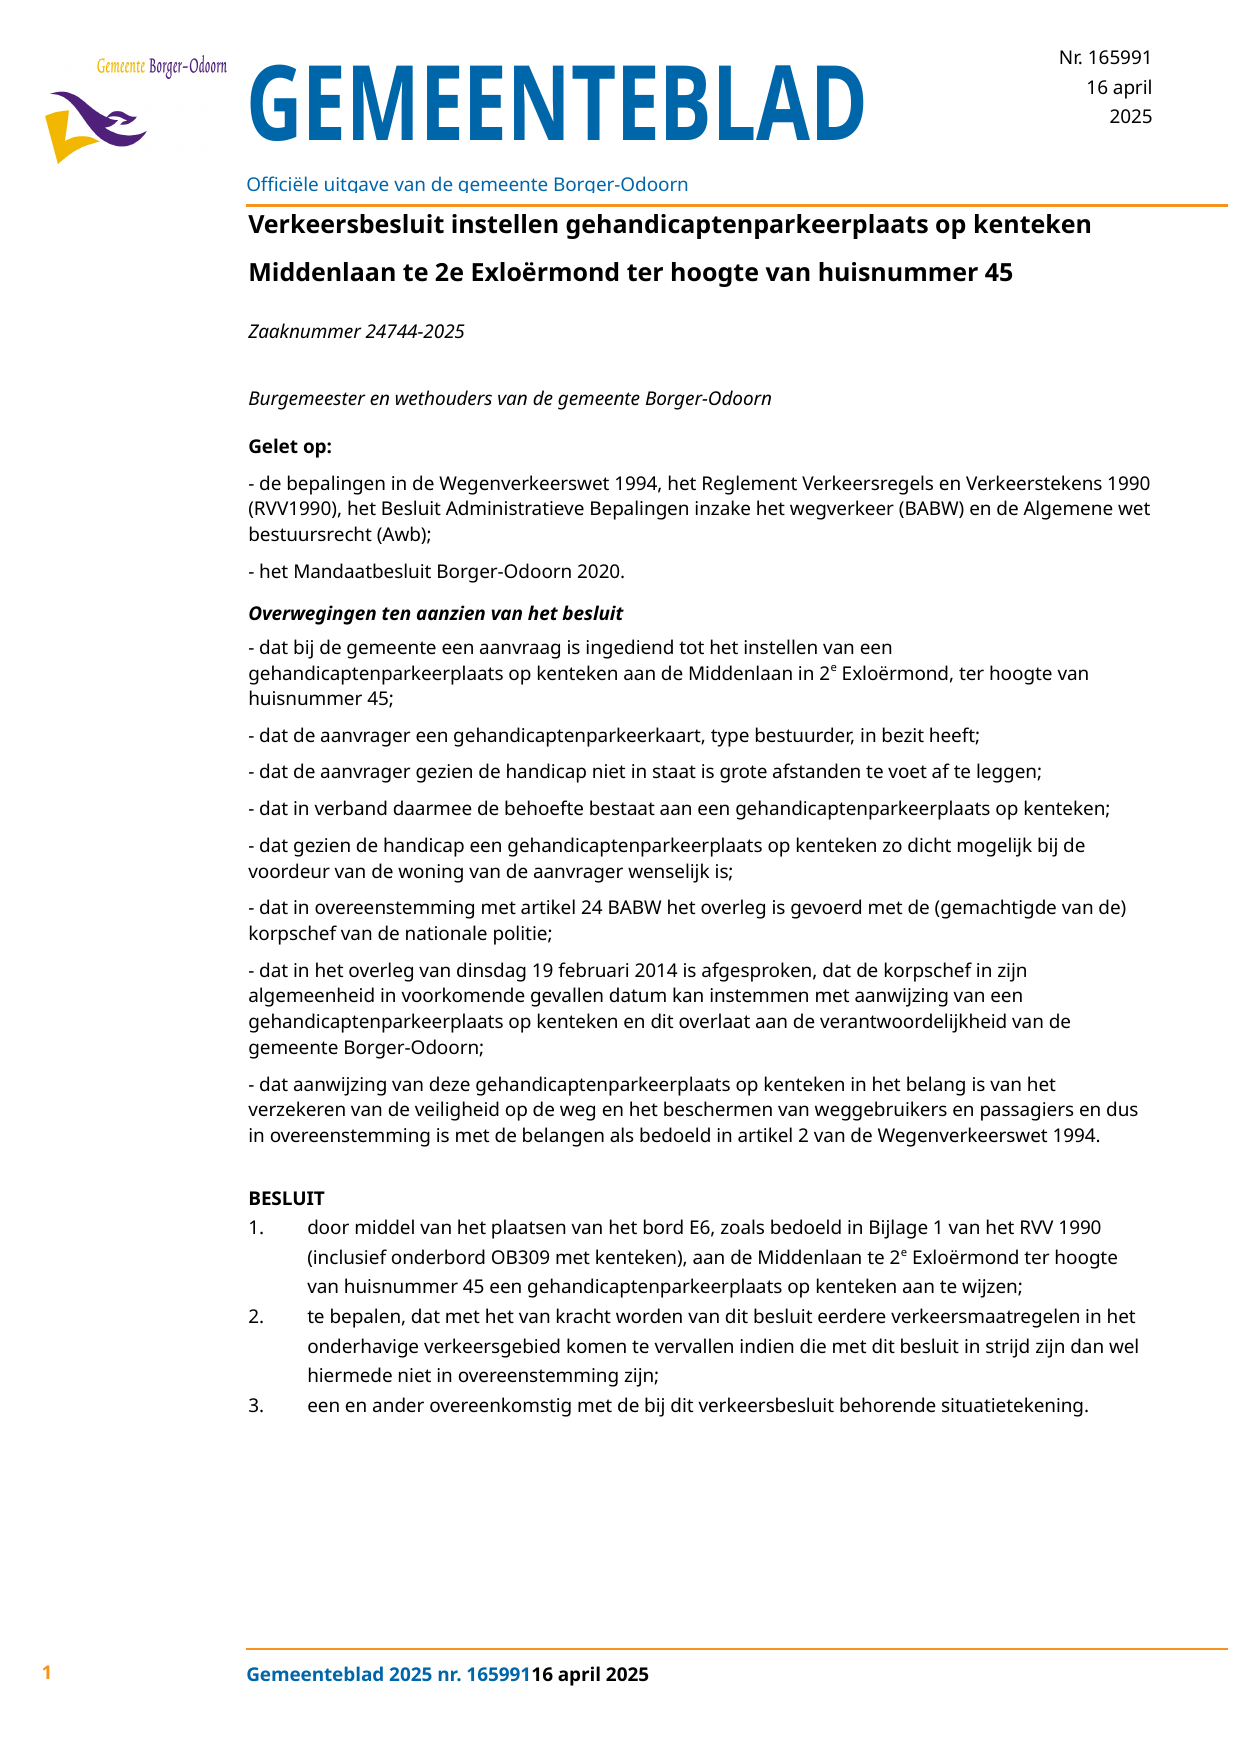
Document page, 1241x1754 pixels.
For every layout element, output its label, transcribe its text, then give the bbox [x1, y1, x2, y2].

text - dat in verband daarmee de behoefte bestaat aan een gehandicaptenparkeerplaats op kenteken; [248, 795, 1152, 821]
text Burgemeester en wethouders van de gemeente Borger-Odoorn [248, 386, 1152, 411]
text - dat de aanvrager gezien de handicap niet in staat is grote afstanden te voet af te leggen; [248, 759, 1152, 784]
text Verkeersbesluit instellen gehandicaptenparkeerplaats op kenteken Middenlaan te 2e Exloërmond ter hoogte van huisnummer 45 [248, 207, 1152, 288]
list te bepalen, dat met het van kracht worden van dit besluit eerdere verkeersmaatregelen in het onderhavige verkeersgebied komen te vervallen indien die met dit besluit in strijd zijn dan wel hiermede niet in overeenstemming zijn; [248, 1303, 1152, 1388]
picture [41, 47, 231, 172]
text - dat in overeenstemming met artikel 24 BABW het overleg is gevoerd met de (gemachtigde van de) korpschef van de nationale politie; [248, 894, 1152, 946]
text - de bepalingen in de Wegenverkeerswet 1994, het Reglement Verkeersregels en Verkeerstekens 1990 (RVV1990), het Besluit Administratieve Bepalingen inzake het wegverkeer (BABW) en de Algemene wet bestuursrecht (Awb); [248, 470, 1152, 547]
text Gelet op: [248, 433, 1152, 459]
list een en ander overeenkomstig met de bij dit verkeersbesluit behorende situatietekening. [248, 1392, 1152, 1418]
text - dat de aanvrager een gehandicaptenparkeerkaart, type bestuurder, in bezit heeft; [248, 722, 1152, 748]
text Overwegingen ten aanzien van het besluit [248, 600, 1152, 626]
text - dat in het overleg van dinsdag 19 februari 2014 is afgesproken, dat de korpschef in zijn algemeenheid in voorkomende gevallen datum kan instemmen met aanwijzing van een gehandicaptenparkeerplaats op kenteken en dit overlaat aan de verantwoordelijkheid van de gemeente Borger-Odoorn; [248, 957, 1152, 1060]
text Zaaknummer 24744-2025 [248, 318, 1152, 344]
text - dat bij de gemeente een aanvraag is ingediend tot het instellen van een gehandicaptenparkeerplaats op kenteken aan de Middenlaan in 2e Exloërmond, ter hoogte van huisnummer 45; [248, 634, 1152, 711]
list door middel van het plaatsen van het bord E6, zoals bedoeld in Bijlage 1 van het RVV 1990 (inclusief onderbord OB309 met kenteken), aan de Middenlaan te 2e Exloërmond ter hoogte van huisnummer 45 een gehandicaptenparkeerplaats op kenteken aan te wijzen; [248, 1214, 1152, 1299]
text - dat aanwijzing van deze gehandicaptenparkeerplaats op kenteken in het belang is van het verzekeren van de veiligheid op de weg en het beschermen van weggebruikers en passagiers en dus in overeenstemming is met de belangen als bedoeld in artikel 2 van de Wegenverkeerswet 1994. [248, 1071, 1152, 1148]
text - dat gezien de handicap een gehandicaptenparkeerplaats op kenteken zo dicht mogelijk bij de voordeur van de woning van de aanvrager wenselijk is; [248, 832, 1152, 883]
text - het Mandaatbesluit Borger-Odoorn 2020. [248, 558, 1152, 584]
text BESLUIT [248, 1185, 1152, 1211]
